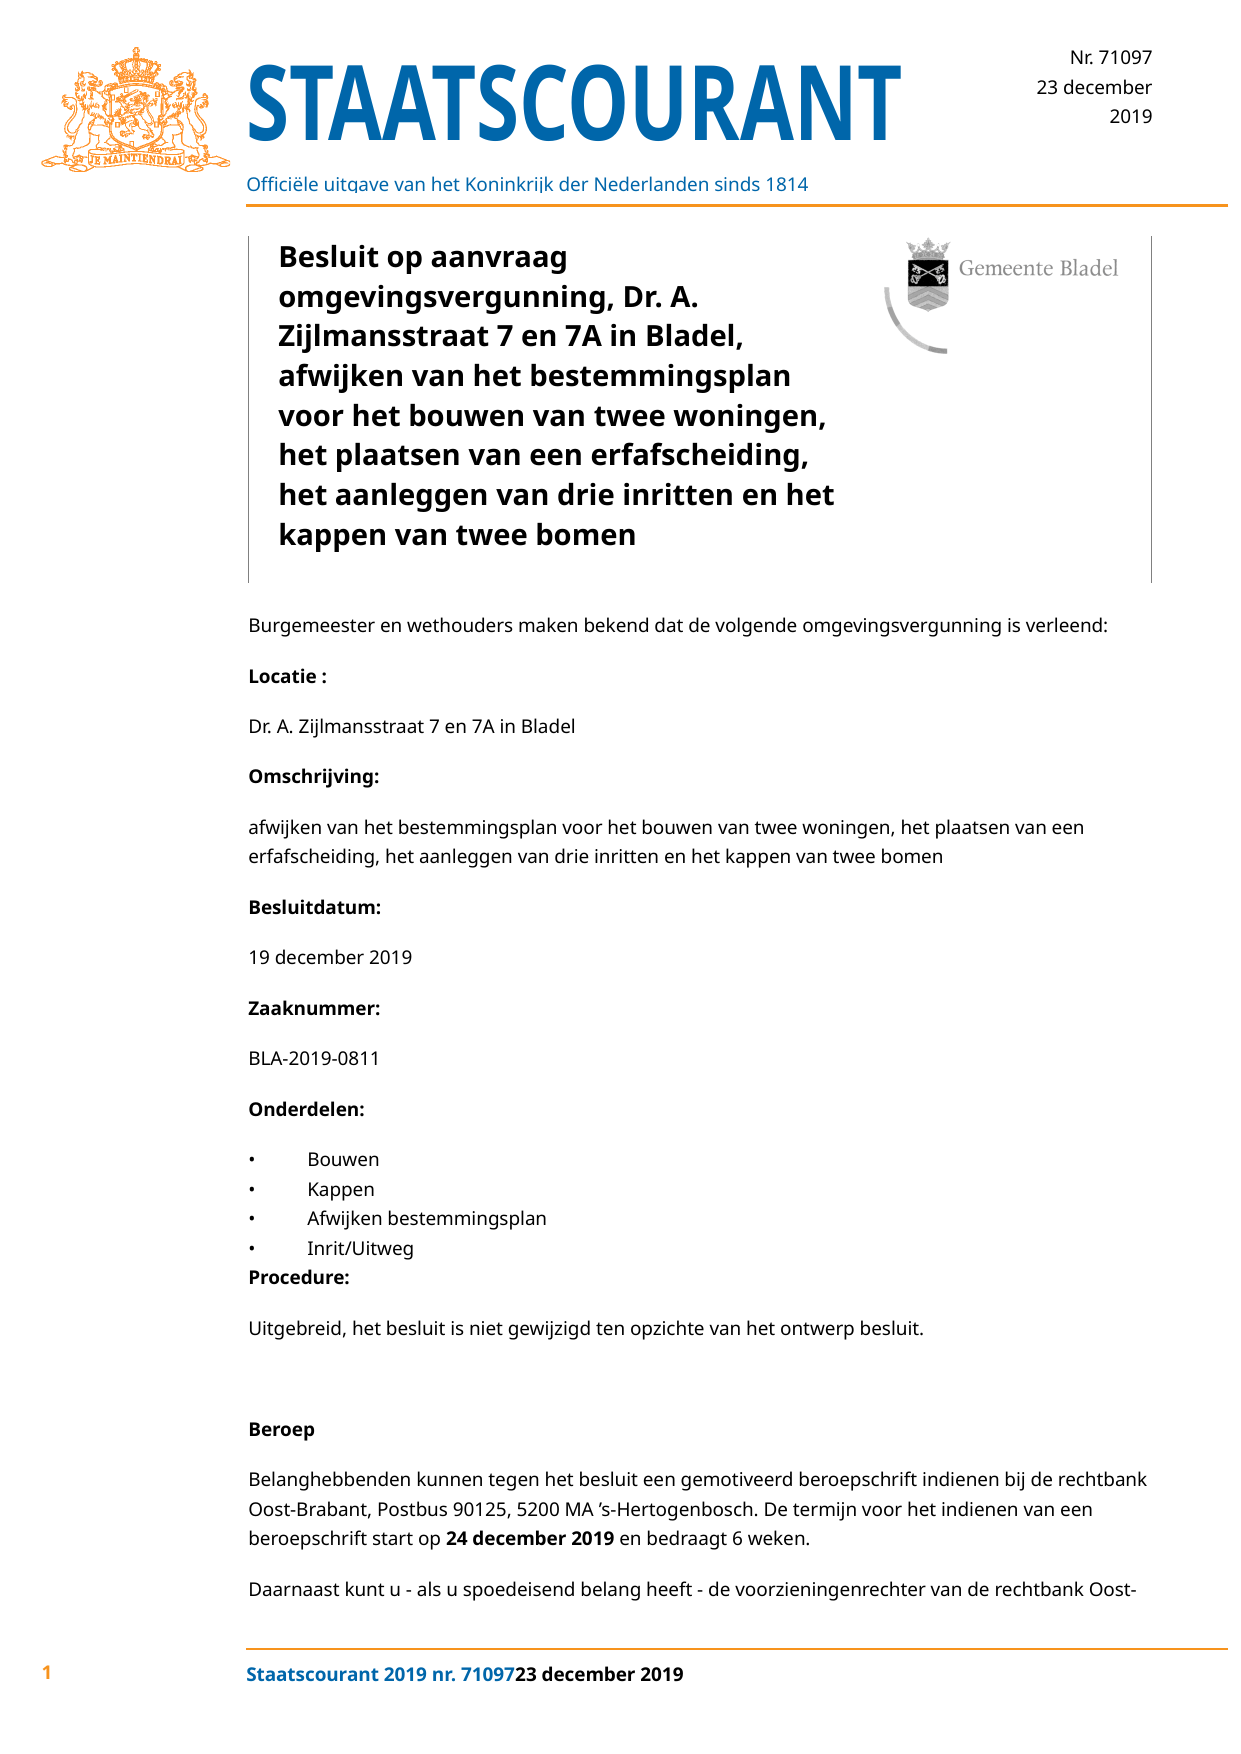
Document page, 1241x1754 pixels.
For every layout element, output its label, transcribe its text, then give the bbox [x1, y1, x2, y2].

text 19 december 2019 [248, 944, 1152, 970]
text Zaaknummer: [248, 995, 1152, 1021]
list Kappen [248, 1176, 1152, 1201]
text afwijken van het bestemmingsplan voor het bouwen van twee woningen, het plaatsen van een erfafscheiding, het aanleggen van drie inritten en het kappen van twee bomen [248, 814, 1152, 869]
picture [41, 47, 231, 172]
text Burgemeester en wethouders maken bekend dat de volgende omgevingsvergunning is verleend: [248, 612, 1152, 638]
text Onderdelen: [248, 1096, 1152, 1121]
text Beroep [248, 1416, 1152, 1441]
text Locatie : [248, 663, 1152, 688]
list Inrit/Uitweg [248, 1235, 1152, 1261]
text Procedure: [248, 1264, 1152, 1290]
text Besluitdatum: [248, 894, 1152, 920]
table_header [850, 236, 1151, 583]
text Belanghebbenden kunnen tegen het besluit een gemotiveerd beroepschrift indienen bij de rechtbank Oost-Brabant, Postbus 90125, 5200 MA ’s-Hertogenbosch. De termijn voor het indienen van een beroepschrift start op 24 december 2019 en bedraagt 6 weken. [248, 1466, 1152, 1551]
text Omschrijving: [248, 764, 1152, 789]
text Dr. A. Zijlmansstraat 7 en 7A in Bladel [248, 713, 1152, 739]
text Daarnaast kunt u - als u spoedeisend belang heeft - de voorzieningenrechter van de rechtbank Oost- [248, 1576, 1152, 1601]
list Bouwen [248, 1146, 1152, 1172]
text Uitgebreid, het besluit is niet gewijzigd ten opzichte van het ontwerp besluit. [248, 1315, 1152, 1341]
list Afwijken bestemmingsplan [248, 1205, 1152, 1231]
picture [882, 236, 1119, 355]
table_header Besluit op aanvraag omgevingsvergunning, Dr. A. Zijlmansstraat 7 en 7A in Bladel, afwijken van het bestemmingsplan voor het bouwen van twee woningen, het plaatsen van een erfafscheiding, het aanleggen van drie inritten en het kappen van twee bomen [249, 236, 850, 583]
text BLA-2019-0811 [248, 1045, 1152, 1071]
